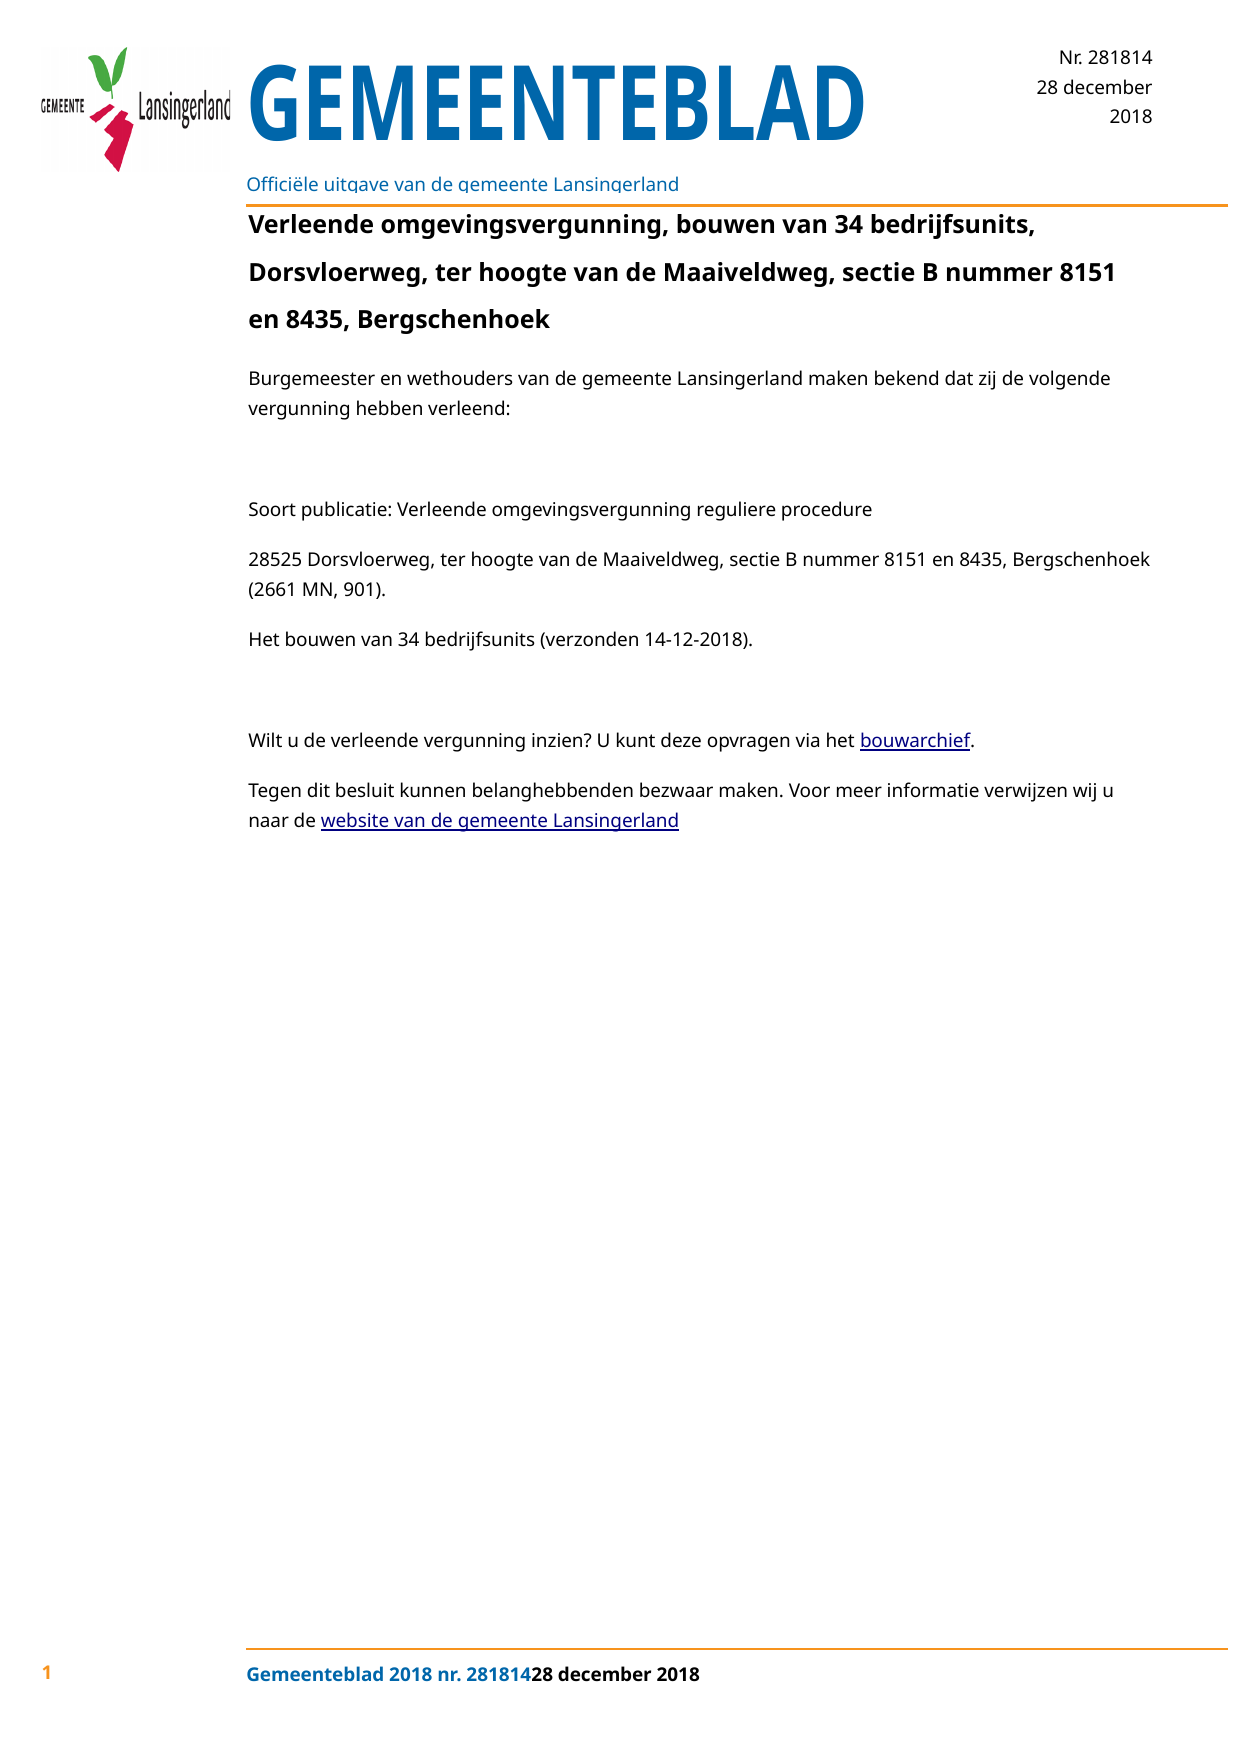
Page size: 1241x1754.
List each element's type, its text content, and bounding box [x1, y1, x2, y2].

text Het bouwen van 34 bedrijfsunits (verzonden 14-12-2018). [248, 626, 1152, 652]
text Soort publicatie: Verleende omgevingsvergunning reguliere procedure [248, 496, 1152, 522]
picture [41, 47, 231, 172]
text Wilt u de verleende vergunning inzien? U kunt deze opvragen via het bouwarchief. [248, 727, 1152, 753]
text Tegen dit besluit kunnen belanghebbenden bezwaar maken. Voor meer informatie verwijzen wij u naar de website van de gemeente Lansingerland [248, 778, 1152, 833]
text Burgemeester en wethouders van de gemeente Lansingerland maken bekend dat zij de volgende vergunning hebben verleend: [248, 366, 1152, 421]
text Verleende omgevingsvergunning, bouwen van 34 bedrijfsunits, Dorsvloerweg, ter hoogte van de Maaiveldweg, sectie B nummer 8151 en 8435, Bergschenhoek [248, 207, 1152, 336]
text 28525 Dorsvloerweg, ter hoogte van de Maaiveldweg, sectie B nummer 8151 en 8435, Bergschenhoek (2661 MN, 901). [248, 546, 1152, 602]
